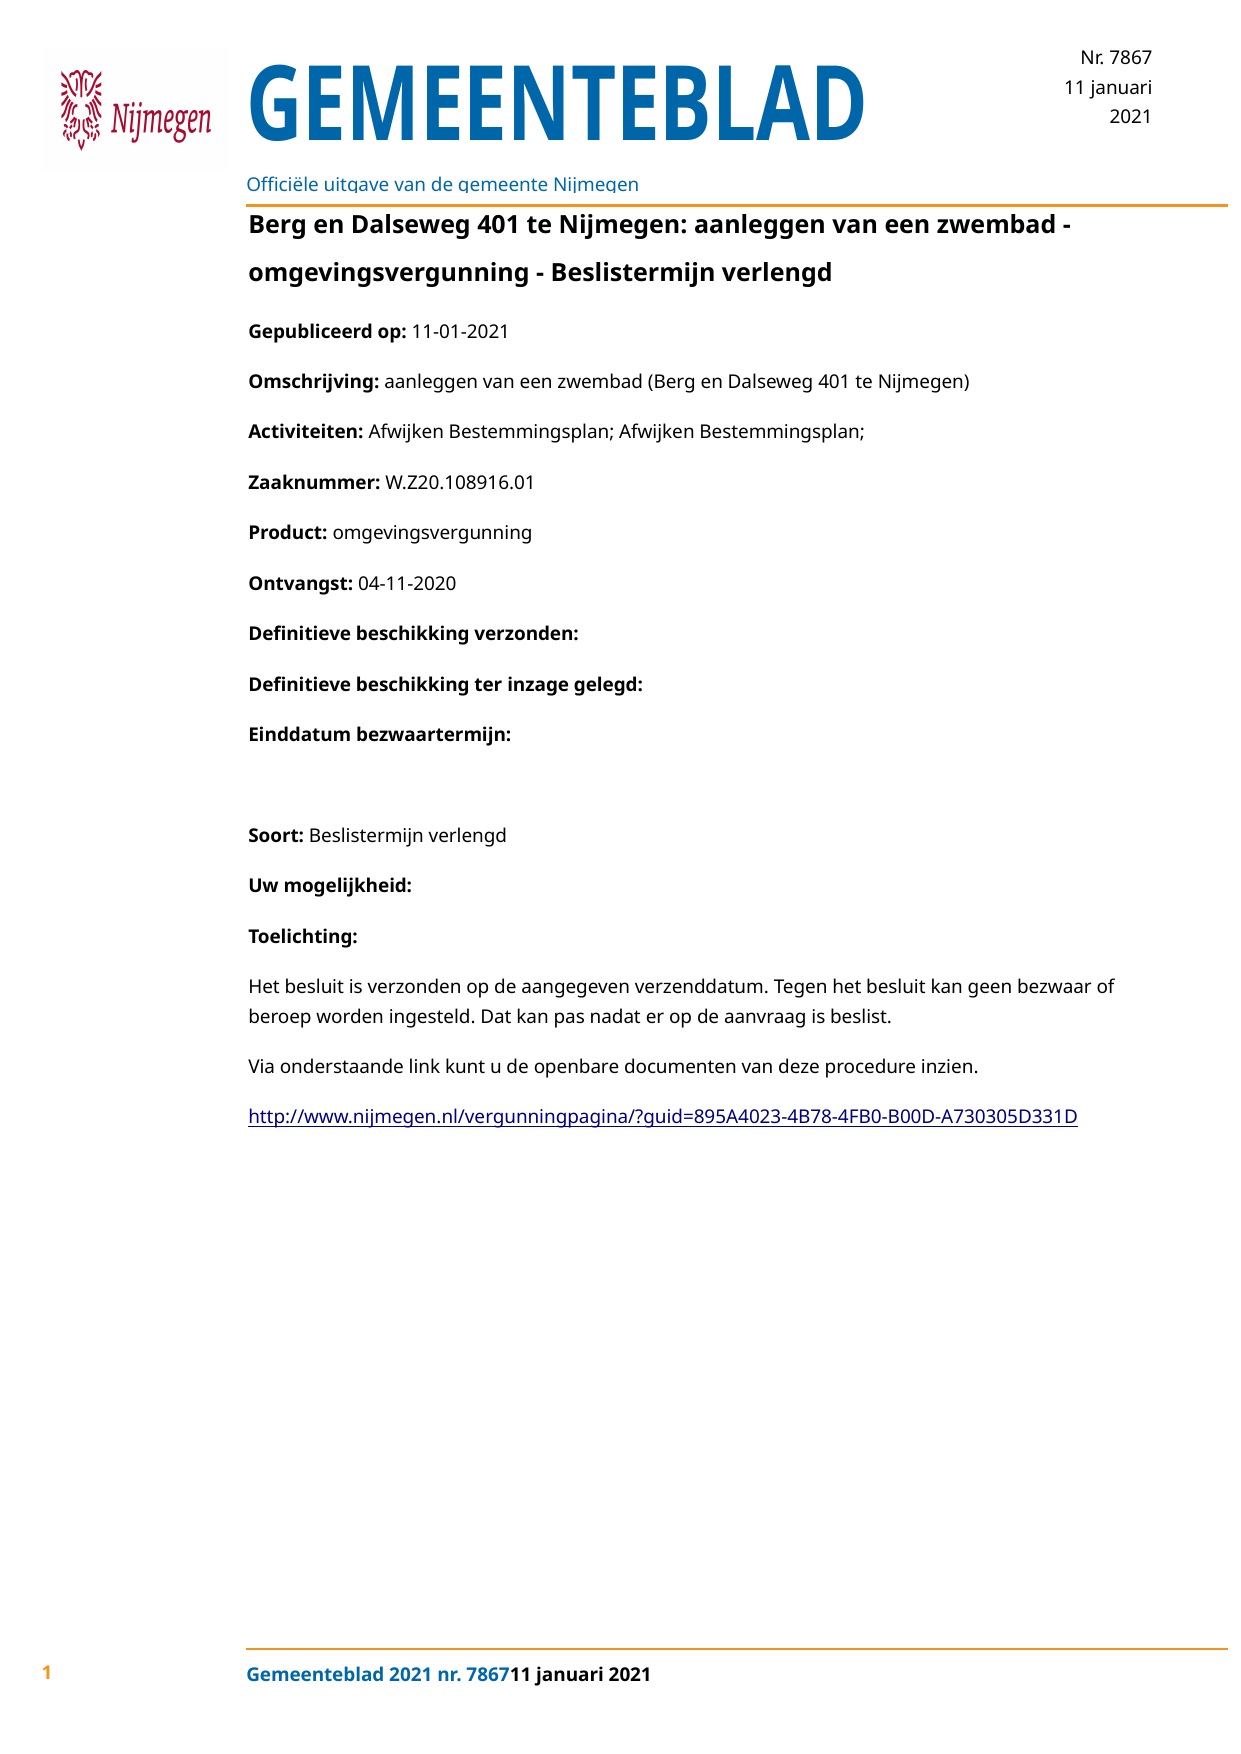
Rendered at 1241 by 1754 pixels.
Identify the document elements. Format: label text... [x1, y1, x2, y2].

text Toelichting: [248, 923, 1152, 949]
text Definitieve beschikking ter inzage gelegd: [248, 671, 1152, 697]
text Definitieve beschikking verzonden: [248, 620, 1152, 646]
text Uw mogelijkheid: [248, 872, 1152, 898]
text Ontvangst: 04-11-2020 [248, 570, 1152, 596]
text Soort: Beslistermijn verlengd [248, 822, 1152, 848]
text Product: omgevingsvergunning [248, 519, 1152, 545]
text Via onderstaande link kunt u de openbare documenten van deze procedure inzien. [248, 1053, 1152, 1079]
picture [41, 47, 231, 172]
text Berg en Dalseweg 401 te Nijmegen: aanleggen van een zwembad - omgevingsvergunning - Beslistermijn verlengd [248, 207, 1152, 288]
text http://www.nijmegen.nl/vergunningpagina/?guid=895A4023-4B78-4FB0-B00D-A730305D331D [248, 1104, 1152, 1129]
text Omschrijving: aanleggen van een zwembad (Berg en Dalseweg 401 te Nijmegen) [248, 368, 1152, 394]
text Zaaknummer: W.Z20.108916.01 [248, 469, 1152, 495]
text Gepubliceerd op: 11-01-2021 [248, 318, 1152, 344]
text Activiteiten: Afwijken Bestemmingsplan; Afwijken Bestemmingsplan; [248, 419, 1152, 444]
text Het besluit is verzonden op de aangegeven verzenddatum. Tegen het besluit kan geen bezwaar of beroep worden ingesteld. Dat kan pas nadat er op de aanvraag is beslist. [248, 973, 1152, 1029]
text Einddatum bezwaartermijn: [248, 721, 1152, 747]
